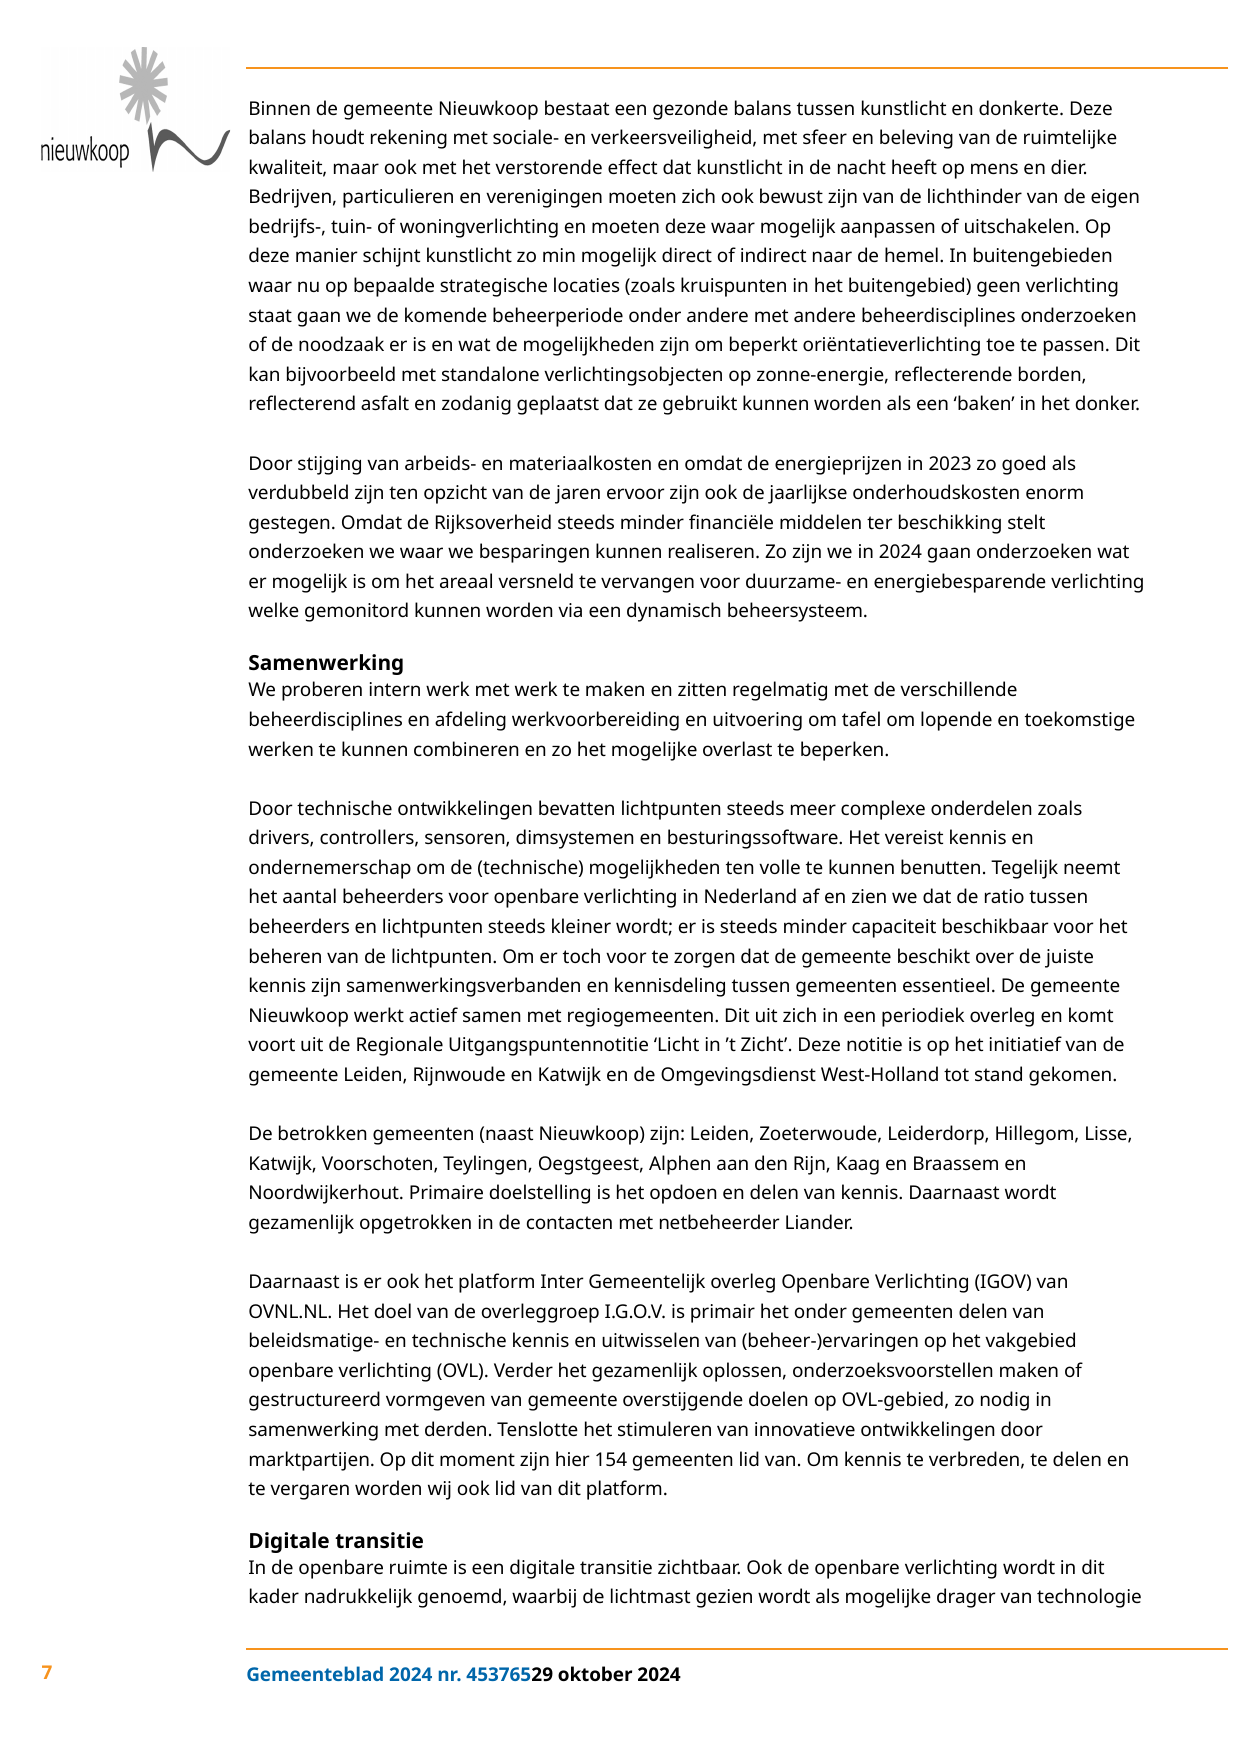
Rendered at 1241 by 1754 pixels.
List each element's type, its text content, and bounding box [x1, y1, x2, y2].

text Samenwerking [248, 648, 1152, 677]
text Digitale transitie [248, 1526, 1152, 1554]
text Door stijging van arbeids- en materiaalkosten en omdat de energieprijzen in 2023 zo goed als verdubbeld zijn ten opzicht van de jaren ervoor zijn ook de jaarlijkse onderhoudskosten enorm gestegen. Omdat de Rijksoverheid steeds minder financiële middelen ter beschikking stelt onderzoeken we waar we besparingen kunnen realiseren. Zo zijn we in 2024 gaan onderzoeken wat er mogelijk is om het areaal versneld te vervangen voor duurzame- en energiebesparende verlichting welke gemonitord kunnen worden via een dynamisch beheersysteem. [248, 450, 1152, 623]
text De betrokken gemeenten (naast Nieuwkoop) zijn: Leiden, Zoeterwoude, Leiderdorp, Hillegom, Lisse, Katwijk, Voorschoten, Teylingen, Oegstgeest, Alphen aan den Rijn, Kaag en Braassem en Noordwijkerhout. Primaire doelstelling is het opdoen en delen van kennis. Daarnaast wordt gezamenlijk opgetrokken in de contacten met netbeheerder Liander. [248, 1120, 1152, 1235]
text We proberen intern werk met werk te maken en zitten regelmatig met de verschillende beheerdisciplines en afdeling werkvoorbereiding en uitvoering om tafel om lopende en toekomstige werken te kunnen combineren en zo het mogelijke overlast te beperken. [248, 677, 1152, 761]
text In de openbare ruimte is een digitale transitie zichtbaar. Ook de openbare verlichting wordt in dit kader nadrukkelijk genoemd, waarbij de lichtmast gezien wordt als mogelijke drager van technologie [248, 1554, 1152, 1609]
picture [41, 47, 231, 172]
text Door technische ontwikkelingen bevatten lichtpunten steeds meer complexe onderdelen zoals drivers, controllers, sensoren, dimsystemen en besturingssoftware. Het vereist kennis en ondernemerschap om de (technische) mogelijkheden ten volle te kunnen benutten. Tegelijk neemt het aantal beheerders voor openbare verlichting in Nederland af en zien we dat de ratio tussen beheerders en lichtpunten steeds kleiner wordt; er is steeds minder capaciteit beschikbaar voor het beheren van de lichtpunten. Om er toch voor te zorgen dat de gemeente beschikt over de juiste kennis zijn samenwerkingsverbanden en kennisdeling tussen gemeenten essentieel. De gemeente Nieuwkoop werkt actief samen met regiogemeenten. Dit uit zich in een periodiek overleg en komt voort uit de Regionale Uitgangspuntennotitie ‘Licht in ’t Zicht’. Deze notitie is op het initiatief van de gemeente Leiden, Rijnwoude en Katwijk en de Omgevingsdienst West-Holland tot stand gekomen. [248, 795, 1152, 1087]
text Binnen de gemeente Nieuwkoop bestaat een gezonde balans tussen kunstlicht en donkerte. Deze balans houdt rekening met sociale- en verkeersveiligheid, met sfeer en beleving van de ruimtelijke kwaliteit, maar ook met het verstorende effect dat kunstlicht in de nacht heeft op mens en dier. Bedrijven, particulieren en verenigingen moeten zich ook bewust zijn van de lichthinder van de eigen bedrijfs-, tuin- of woningverlichting en moeten deze waar mogelijk aanpassen of uitschakelen. Op deze manier schijnt kunstlicht zo min mogelijk direct of indirect naar de hemel. In buitengebieden waar nu op bepaalde strategische locaties (zoals kruispunten in het buitengebied) geen verlichting staat gaan we de komende beheerperiode onder andere met andere beheerdisciplines onderzoeken of de noodzaak er is en wat de mogelijkheden zijn om beperkt oriëntatieverlichting toe te passen. Dit kan bijvoorbeeld met standalone verlichtingsobjecten op zonne-energie, reflecterende borden, reflecterend asfalt en zodanig geplaatst dat ze gebruikt kunnen worden als een ‘baken’ in het donker. [248, 95, 1152, 416]
text Daarnaast is er ook het platform Inter Gemeentelijk overleg Openbare Verlichting (IGOV) van OVNL.NL. Het doel van de overleggroep I.G.O.V. is primair het onder gemeenten delen van beleidsmatige- en technische kennis en uitwisselen van (beheer-)ervaringen op het vakgebied openbare verlichting (OVL). Verder het gezamenlijk oplossen, onderzoeksvoorstellen maken of gestructureerd vormgeven van gemeente overstijgende doelen op OVL-gebied, zo nodig in samenwerking met derden. Tenslotte het stimuleren van innovatieve ontwikkelingen door marktpartijen. Op dit moment zijn hier 154 gemeenten lid van. Om kennis te verbreden, te delen en te vergaren worden wij ook lid van dit platform. [248, 1268, 1152, 1501]
